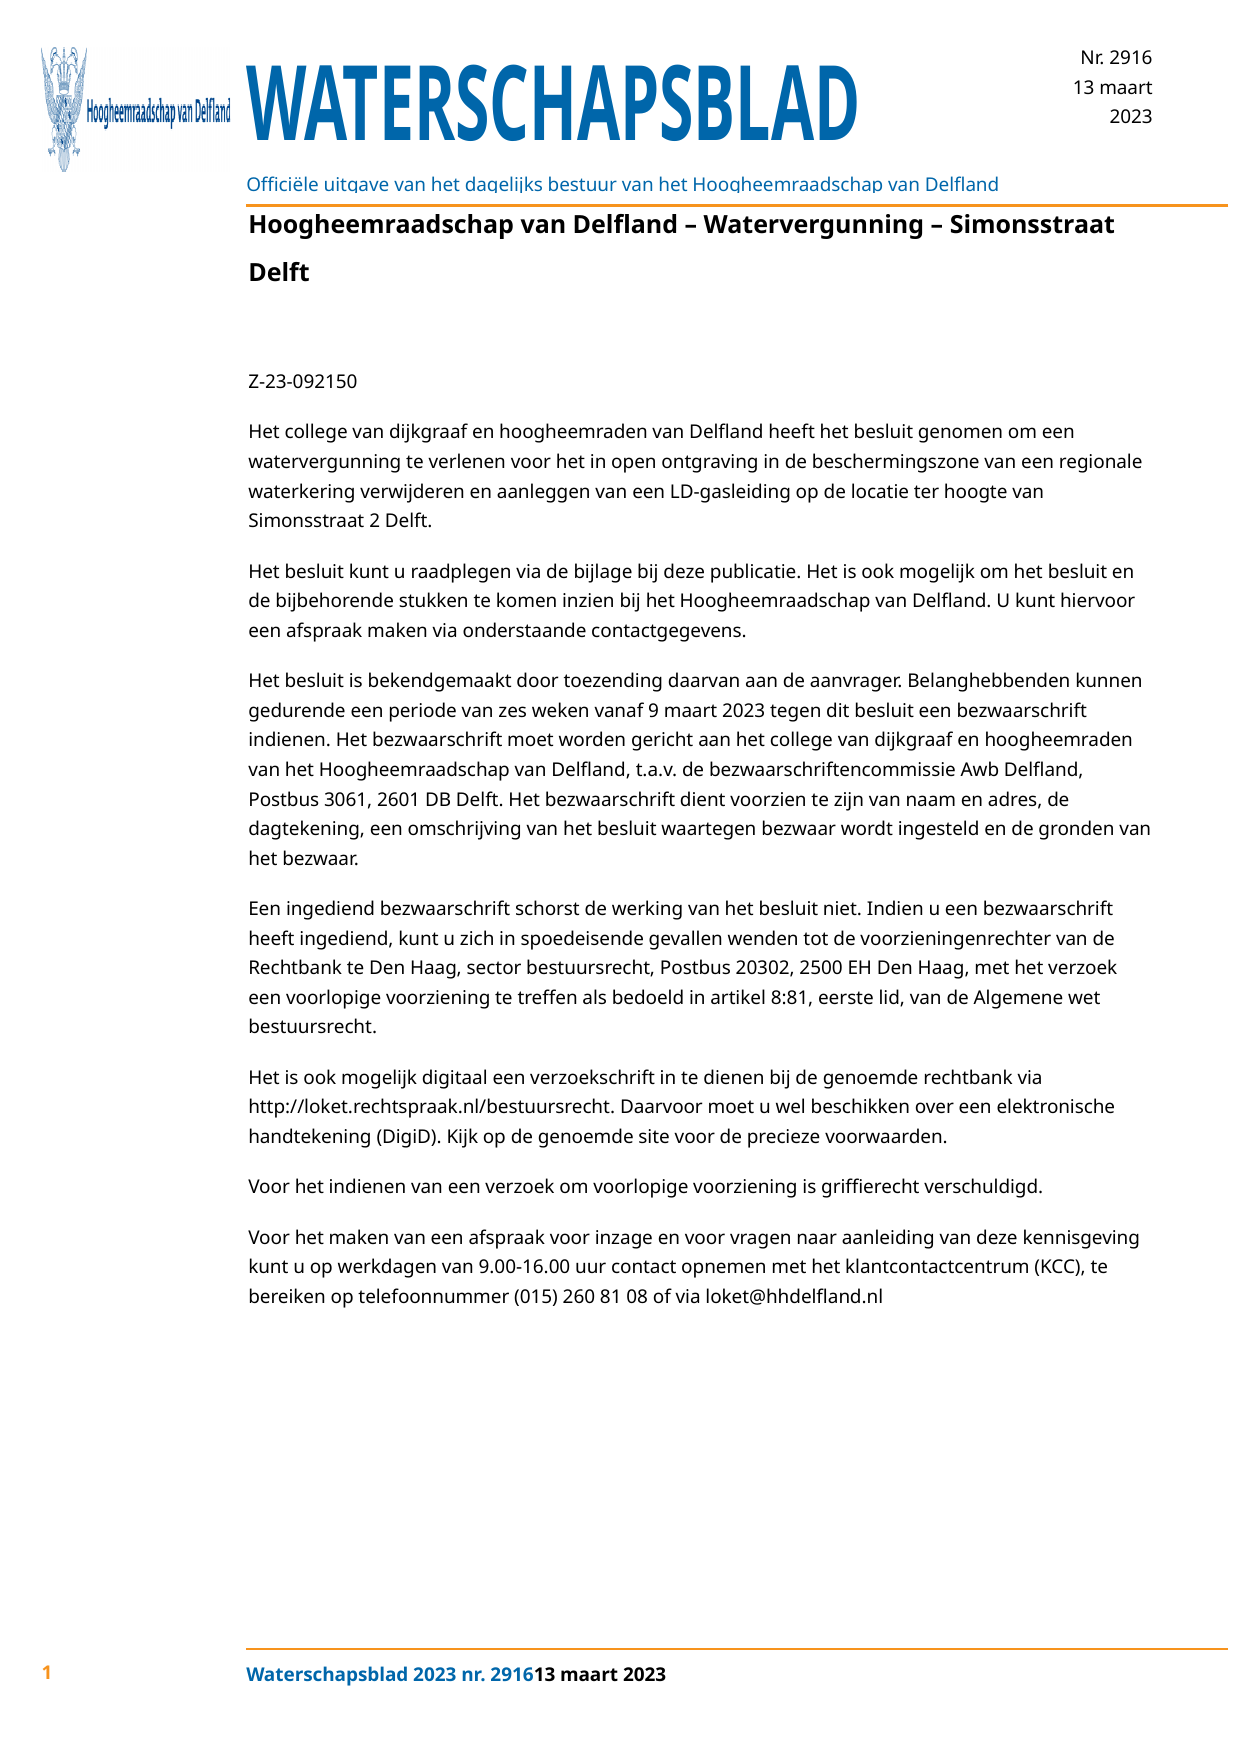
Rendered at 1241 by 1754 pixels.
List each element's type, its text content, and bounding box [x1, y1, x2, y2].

text Het besluit is bekendgemaakt door toezending daarvan aan de aanvrager. Belanghebbenden kunnen gedurende een periode van zes weken vanaf 9 maart 2023 tegen dit besluit een bezwaarschrift indienen. Het bezwaarschrift moet worden gericht aan het college van dijkgraaf en hoogheemraden van het Hoogheemraadschap van Delfland, t.a.v. de bezwaarschriftencommissie Awb Delfland, Postbus 3061, 2601 DB Delft. Het bezwaarschrift dient voorzien te zijn van naam en adres, de dagtekening, een omschrijving van het besluit waartegen bezwaar wordt ingesteld en de gronden van het bezwaar. [248, 667, 1152, 871]
text Z-23-092150 [248, 368, 1152, 394]
text Voor het indienen van een verzoek om voorlopige voorziening is griffierecht verschuldigd. [248, 1174, 1152, 1199]
text Een ingediend bezwaarschrift schorst de werking van het besluit niet. Indien u een bezwaarschrift heeft ingediend, kunt u zich in spoedeisende gevallen wenden tot de voorzieningenrechter van de Rechtbank te Den Haag, sector bestuursrecht, Postbus 20302, 2500 EH Den Haag, met het verzoek een voorlopige voorziening te treffen als bedoeld in artikel 8:81, eerste lid, van de Algemene wet bestuursrecht. [248, 895, 1152, 1039]
picture [41, 47, 231, 172]
text Het besluit kunt u raadplegen via de bijlage bij deze publicatie. Het is ook mogelijk om het besluit en de bijbehorende stukken te komen inzien bij het Hoogheemraadschap van Delfland. U kunt hiervoor een afspraak maken via onderstaande contactgegevens. [248, 558, 1152, 643]
text Hoogheemraadschap van Delfland – Watervergunning – Simonsstraat Delft [248, 207, 1152, 288]
text Het college van dijkgraaf en hoogheemraden van Delfland heeft het besluit genomen om een watervergunning te verlenen voor het in open ontgraving in de beschermingszone van een regionale waterkering verwijderen en aanleggen van een LD-gasleiding op de locatie ter hoogte van Simonsstraat 2 Delft. [248, 419, 1152, 533]
text Voor het maken van een afspraak voor inzage en voor vragen naar aanleiding van deze kennisgeving kunt u op werkdagen van 9.00-16.00 uur contact opnemen met het klantcontactcentrum (KCC), te bereiken op telefoonnummer (015) 260 81 08 of via loket@hhdelfland.nl [248, 1224, 1152, 1309]
text Het is ook mogelijk digitaal een verzoekschrift in te dienen bij de genoemde rechtbank via http://loket.rechtspraak.nl/bestuursrecht. Daarvoor moet u wel beschikken over een elektronische handtekening (DigiD). Kijk op de genoemde site voor de precieze voorwaarden. [248, 1064, 1152, 1149]
